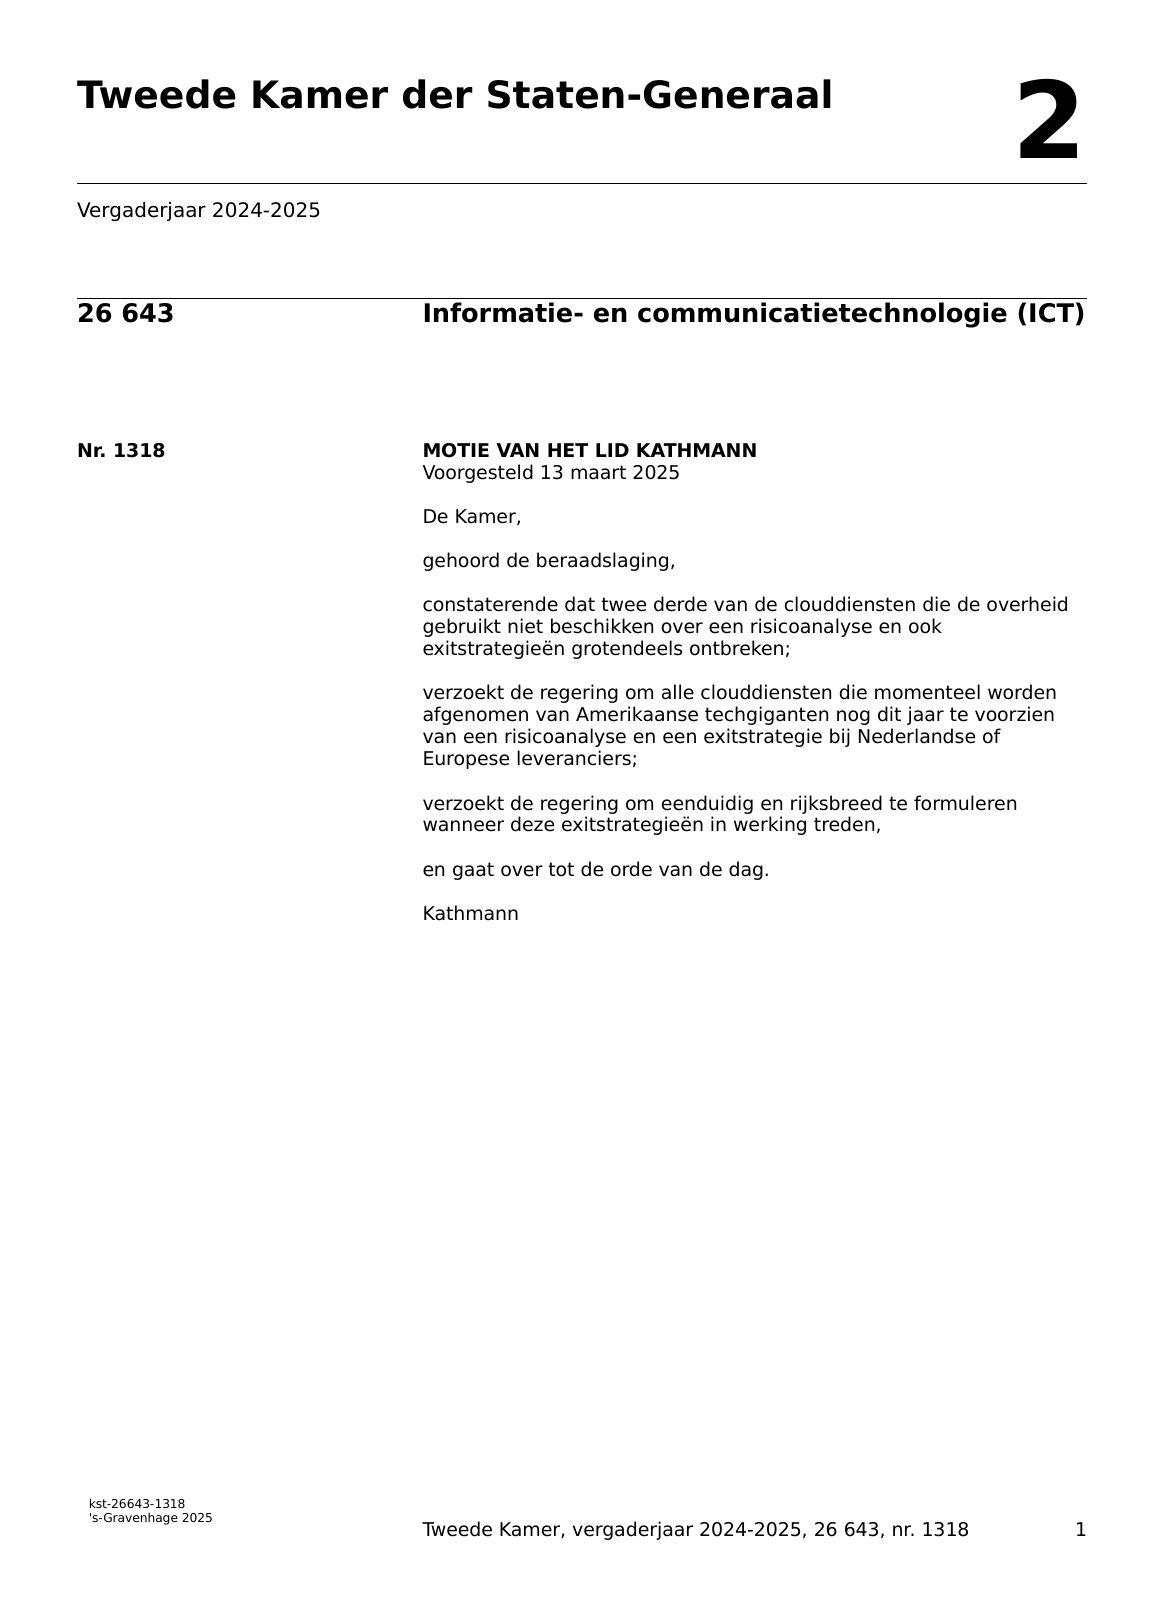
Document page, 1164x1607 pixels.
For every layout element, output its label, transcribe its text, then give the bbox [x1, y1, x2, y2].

subtitle 26 643 Informatie- en communicatietechnologie (ICT) [77, 299, 1087, 329]
table_header 2 [886, 59, 1087, 183]
text Voorgesteld 13 maart 2025 [422, 462, 1087, 484]
text 's-Gravenhage 2025 [88, 1511, 323, 1525]
table_header Tweede Kamer der Staten-Generaal [77, 59, 886, 183]
text verzoekt de regering om alle clouddiensten die momenteel worden afgenomen van Amerikaanse techgiganten nog dit jaar te voorzien van een risicoanalyse en een exitstrategie bij Nederlandse of Europese leveranciers; [422, 682, 1087, 770]
text kst-26643-1318 [88, 1497, 323, 1511]
text gehoord de beraadslaging, [422, 550, 1087, 572]
text constaterende dat twee derde van de clouddiensten die de overheid gebruikt niet beschikken over een risicoanalyse en ook exitstrategieën grotendeels ontbreken; [422, 594, 1087, 660]
text Kathmann [422, 903, 1087, 925]
table_cell Vergaderjaar 2024-2025 [77, 184, 1087, 298]
text en gaat over tot de orde van de dag. [422, 858, 1087, 881]
text verzoekt de regering om eenduidig en rijksbreed te formuleren wanneer deze exitstrategieën in werking treden, [422, 792, 1087, 836]
text De Kamer, [422, 506, 1087, 528]
subtitle Nr. 1318 MOTIE VAN HET LID KATHMANN [77, 440, 1087, 462]
